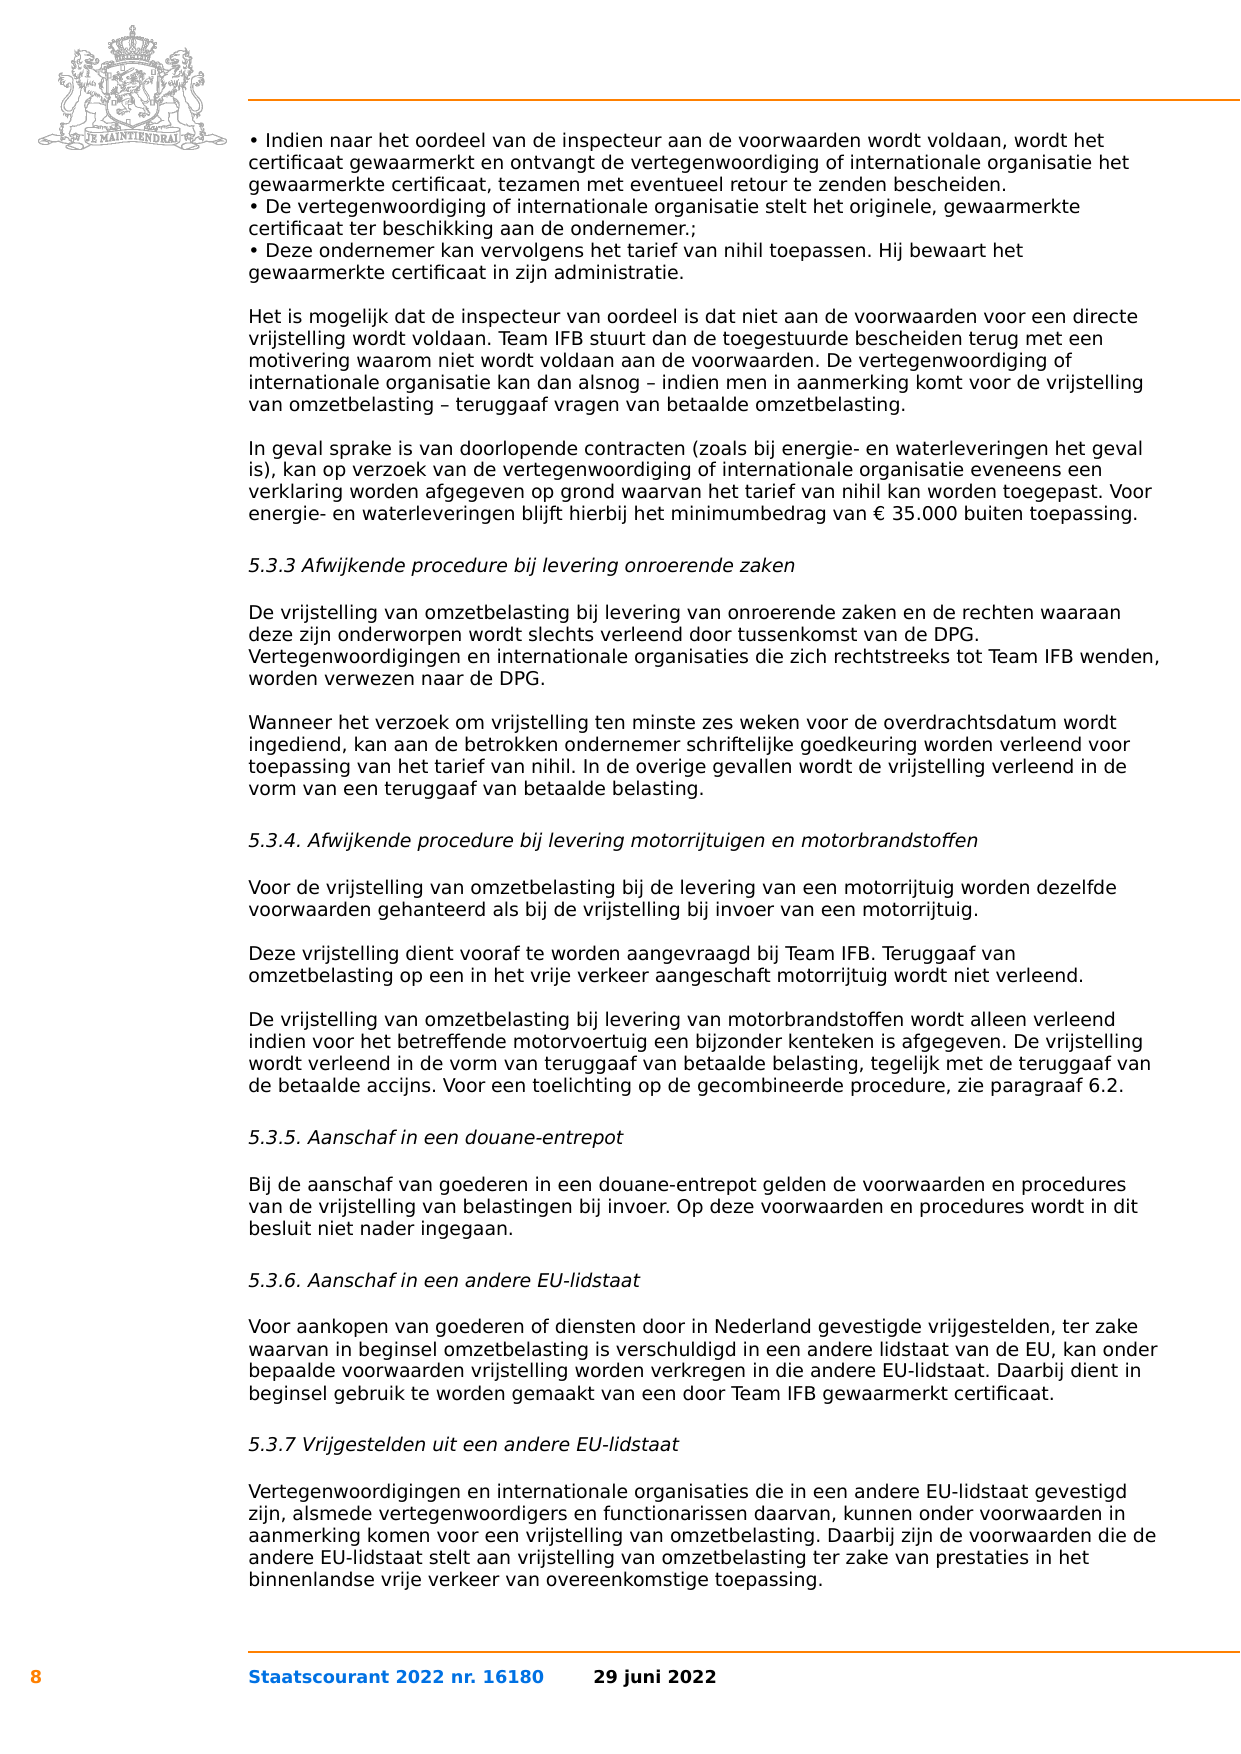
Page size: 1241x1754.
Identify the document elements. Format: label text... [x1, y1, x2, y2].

text De vrijstelling van omzetbelasting bij levering van onroerende zaken en de rechten waaraan deze zijn onderworpen wordt slechts verleend door tussenkomst van de DPG. Vertegenwoordigingen en internationale organisaties die zich rechtstreeks tot Team IFB wenden, worden verwezen naar de DPG. [248, 602, 1163, 690]
text Voor de vrijstelling van omzetbelasting bij de levering van een motorrijtuig worden dezelfde voorwaarden gehanteerd als bij de vrijstelling bij invoer van een motorrijtuig. [248, 877, 1163, 921]
text De vrijstelling van omzetbelasting bij levering van motorbrandstoffen wordt alleen verleend indien voor het betreffende motorvoertuig een bijzonder kenteken is afgegeven. De vrijstelling wordt verleend in de vorm van teruggaaf van betaalde belasting, tegelijk met de teruggaaf van de betaalde accijns. Voor een toelichting op de gecombineerde procedure, zie paragraaf 6.2. [248, 1009, 1163, 1097]
text Deze vrijstelling dient vooraf te worden aangevraagd bij Team IFB. Teruggaaf van omzetbelasting op een in het vrije verkeer aangeschaft motorrijtuig wordt niet verleend. [248, 943, 1163, 987]
subtitle 5.3.3 Afwijkende procedure bij levering onroerende zaken [248, 555, 1163, 577]
text Vertegenwoordigingen en internationale organisaties die in een andere EU-lidstaat gevestigd zijn, alsmede vertegenwoordigers en functionarissen daarvan, kunnen onder voorwaarden in aanmerking komen voor een vrijstelling van omzetbelasting. Daarbij zijn de voorwaarden die de andere EU-lidstaat stelt aan vrijstelling van omzetbelasting ter zake van prestaties in het binnenlandse vrije verkeer van overeenkomstige toepassing. [248, 1481, 1163, 1591]
text Bij de aanschaf van goederen in een douane-entrepot gelden de voorwaarden en procedures van de vrijstelling van belastingen bij invoer. Op deze voorwaarden en procedures wordt in dit besluit niet nader ingegaan. [248, 1173, 1163, 1239]
subtitle 5.3.7 Vrijgestelden uit een andere EU-lidstaat [248, 1434, 1163, 1456]
subtitle 5.3.4. Afwijkende procedure bij levering motorrijtuigen en motorbrandstoffen [248, 830, 1163, 852]
text • Deze ondernemer kan vervolgens het tarief van nihil toepassen. Hij bewaart het gewaarmerkte certificaat in zijn administratie. [248, 240, 1163, 284]
text • De vertegenwoordiging of internationale organisatie stelt het originele, gewaarmerkte certificaat ter beschikking aan de ondernemer.; [248, 196, 1163, 240]
text Voor aankopen van goederen of diensten door in Nederland gevestigde vrijgestelden, ter zake waarvan in beginsel omzetbelasting is verschuldigd in een andere lidstaat van de EU, kan onder bepaalde voorwaarden vrijstelling worden verkregen in die andere EU-lidstaat. Daarbij dient in beginsel gebruik te worden gemaakt van een door Team IFB gewaarmerkt certificaat. [248, 1316, 1163, 1404]
text Wanneer het verzoek om vrijstelling ten minste zes weken voor de overdrachtsdatum wordt ingediend, kan aan de betrokken ondernemer schriftelijke goedkeuring worden verleend voor toepassing van het tarief van nihil. In de overige gevallen wordt de vrijstelling verleend in de vorm van een teruggaaf van betaalde belasting. [248, 712, 1163, 800]
text In geval sprake is van doorlopende contracten (zoals bij energie- en waterleveringen het geval is), kan op verzoek van de vertegenwoordiging of internationale organisatie eveneens een verklaring worden afgegeven op grond waarvan het tarief van nihil kan worden toegepast. Voor energie- en waterleveringen blijft hierbij het minimumbedrag van € 35.000 buiten toepassing. [248, 437, 1163, 525]
text • Indien naar het oordeel van de inspecteur aan de voorwaarden wordt voldaan, wordt het certificaat gewaarmerkt en ontvangt de vertegenwoordiging of internationale organisatie het gewaarmerkte certificaat, tezamen met eventueel retour te zenden bescheiden. [248, 130, 1163, 196]
subtitle 5.3.5. Aanschaf in een douane-entrepot [248, 1127, 1163, 1148]
subtitle 5.3.6. Aanschaf in een andere EU-lidstaat [248, 1269, 1163, 1291]
text Het is mogelijk dat de inspecteur van oordeel is dat niet aan de voorwaarden voor een directe vrijstelling wordt voldaan. Team IFB stuurt dan de toegestuurde bescheiden terug met een motivering waarom niet wordt voldaan aan de voorwaarden. De vertegenwoordiging of internationale organisatie kan dan alsnog – indien men in aanmerking komt voor de vrijstelling van omzetbelasting – teruggaaf vragen van betaalde omzetbelasting. [248, 306, 1163, 416]
picture [38, 25, 227, 150]
